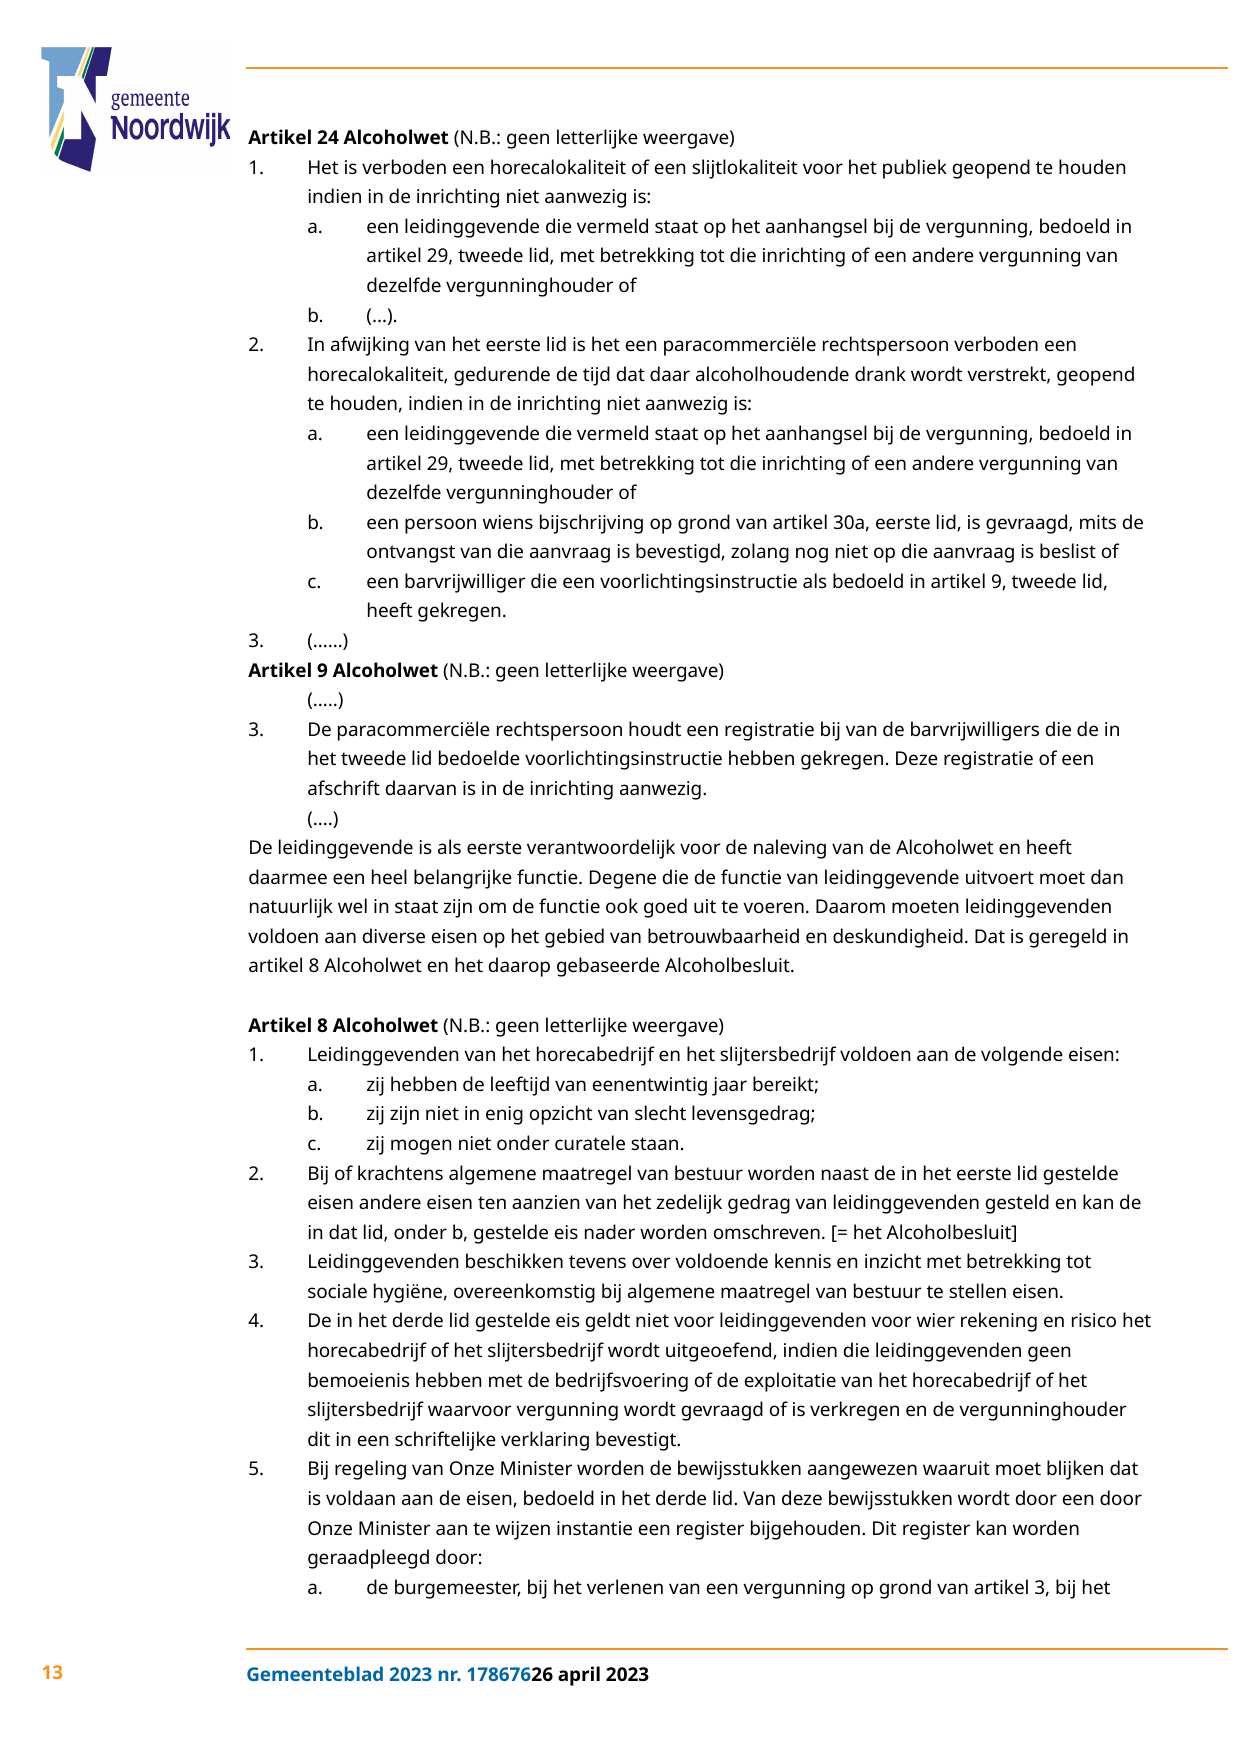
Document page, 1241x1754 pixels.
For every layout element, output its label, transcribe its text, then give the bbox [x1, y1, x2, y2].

list een barvrijwilliger die een voorlichtingsinstructie als bedoeld in artikel 9, tweede lid, heeft gekregen. [307, 568, 1152, 623]
list Bij of krachtens algemene maatregel van bestuur worden naast de in het eerste lid gestelde eisen andere eisen ten aanzien van het zedelijk gedrag van leidinggevenden gesteld en kan de in dat lid, onder b, gestelde eis nader worden omschreven. [= het Alcoholbesluit] [248, 1160, 1152, 1245]
list Bij regeling van Onze Minister worden de bewijsstukken aangewezen waaruit moet blijken dat is voldaan aan de eisen, bedoeld in het derde lid. Van deze bewijsstukken wordt door een door Onze Minister aan te wijzen instantie een register bijgehouden. Dit register kan worden geraadpleegd door: [248, 1456, 1152, 1570]
text Artikel 24 Alcoholwet (N.B.: geen letterlijke weergave) [248, 124, 1152, 150]
text Artikel 8 Alcoholwet (N.B.: geen letterlijke weergave) [248, 1012, 1152, 1038]
list (……) [248, 627, 1152, 653]
list zij hebben de leeftijd van eenentwintig jaar bereikt; [307, 1071, 1152, 1097]
text De leidinggevende is als eerste verantwoordelijk voor de naleving van de Alcoholwet en heeft daarmee een heel belangrijke functie. Degene die de functie van leidinggevende uitvoert moet dan natuurlijk wel in staat zijn om de functie ook goed uit te voeren. Daarom moeten leidinggevenden voldoen aan diverse eisen op het gebied van betrouwbaarheid en deskundigheid. Dat is geregeld in artikel 8 Alcoholwet en het daarop gebaseerde Alcoholbesluit. [248, 834, 1152, 978]
list De in het derde lid gestelde eis geldt niet voor leidinggevenden voor wier rekening en risico het horecabedrijf of het slijtersbedrijf wordt uitgeoefend, indien die leidinggevenden geen bemoeienis hebben met de bedrijfsvoering of de exploitatie van het horecabedrijf of het slijtersbedrijf waarvoor vergunning wordt gevraagd of is verkregen en de vergunninghouder dit in een schriftelijke verklaring bevestigt. [248, 1308, 1152, 1452]
list zij zijn niet in enig opzicht van slecht levensgedrag; [307, 1101, 1152, 1126]
list een leidinggevende die vermeld staat op het aanhangsel bij de vergunning, bedoeld in artikel 29, tweede lid, met betrekking tot die inrichting of een andere vergunning van dezelfde vergunninghouder of [307, 420, 1152, 505]
list (…). [307, 302, 1152, 328]
list de burgemeester, bij het verlenen van een vergunning op grond van artikel 3, bij het [307, 1574, 1152, 1600]
picture [41, 47, 231, 172]
list Leidinggevenden beschikken tevens over voldoende kennis en inzicht met betrekking tot sociale hygiëne, overeenkomstig bij algemene maatregel van bestuur te stellen eisen. [248, 1248, 1152, 1304]
text Artikel 9 Alcoholwet (N.B.: geen letterlijke weergave) [248, 657, 1152, 683]
list Het is verboden een horecalokaliteit of een slijtlokaliteit voor het publiek geopend te houden indien in de inrichting niet aanwezig is: [248, 154, 1152, 209]
list (…..) [248, 686, 1152, 712]
list In afwijking van het eerste lid is het een paracommerciële rechtspersoon verboden een horecalokaliteit, gedurende de tijd dat daar alcoholhoudende drank wordt verstrekt, geopend te houden, indien in de inrichting niet aanwezig is: [248, 331, 1152, 416]
list een persoon wiens bijschrijving op grond van artikel 30a, eerste lid, is gevraagd, mits de ontvangst van die aanvraag is bevestigd, zolang nog niet op die aanvraag is beslist of [307, 509, 1152, 564]
list Leidinggevenden van het horecabedrijf en het slijtersbedrijf voldoen aan de volgende eisen: [248, 1041, 1152, 1067]
list zij mogen niet onder curatele staan. [307, 1130, 1152, 1156]
list De paracommerciële rechtspersoon houdt een registratie bij van de barvrijwilligers die de in het tweede lid bedoelde voorlichtingsinstructie hebben gekregen. Deze registratie of een afschrift daarvan is in de inrichting aanwezig. [248, 716, 1152, 801]
list een leidinggevende die vermeld staat op het aanhangsel bij de vergunning, bedoeld in artikel 29, tweede lid, met betrekking tot die inrichting of een andere vergunning van dezelfde vergunninghouder of [307, 213, 1152, 298]
list (….) [248, 805, 1152, 831]
